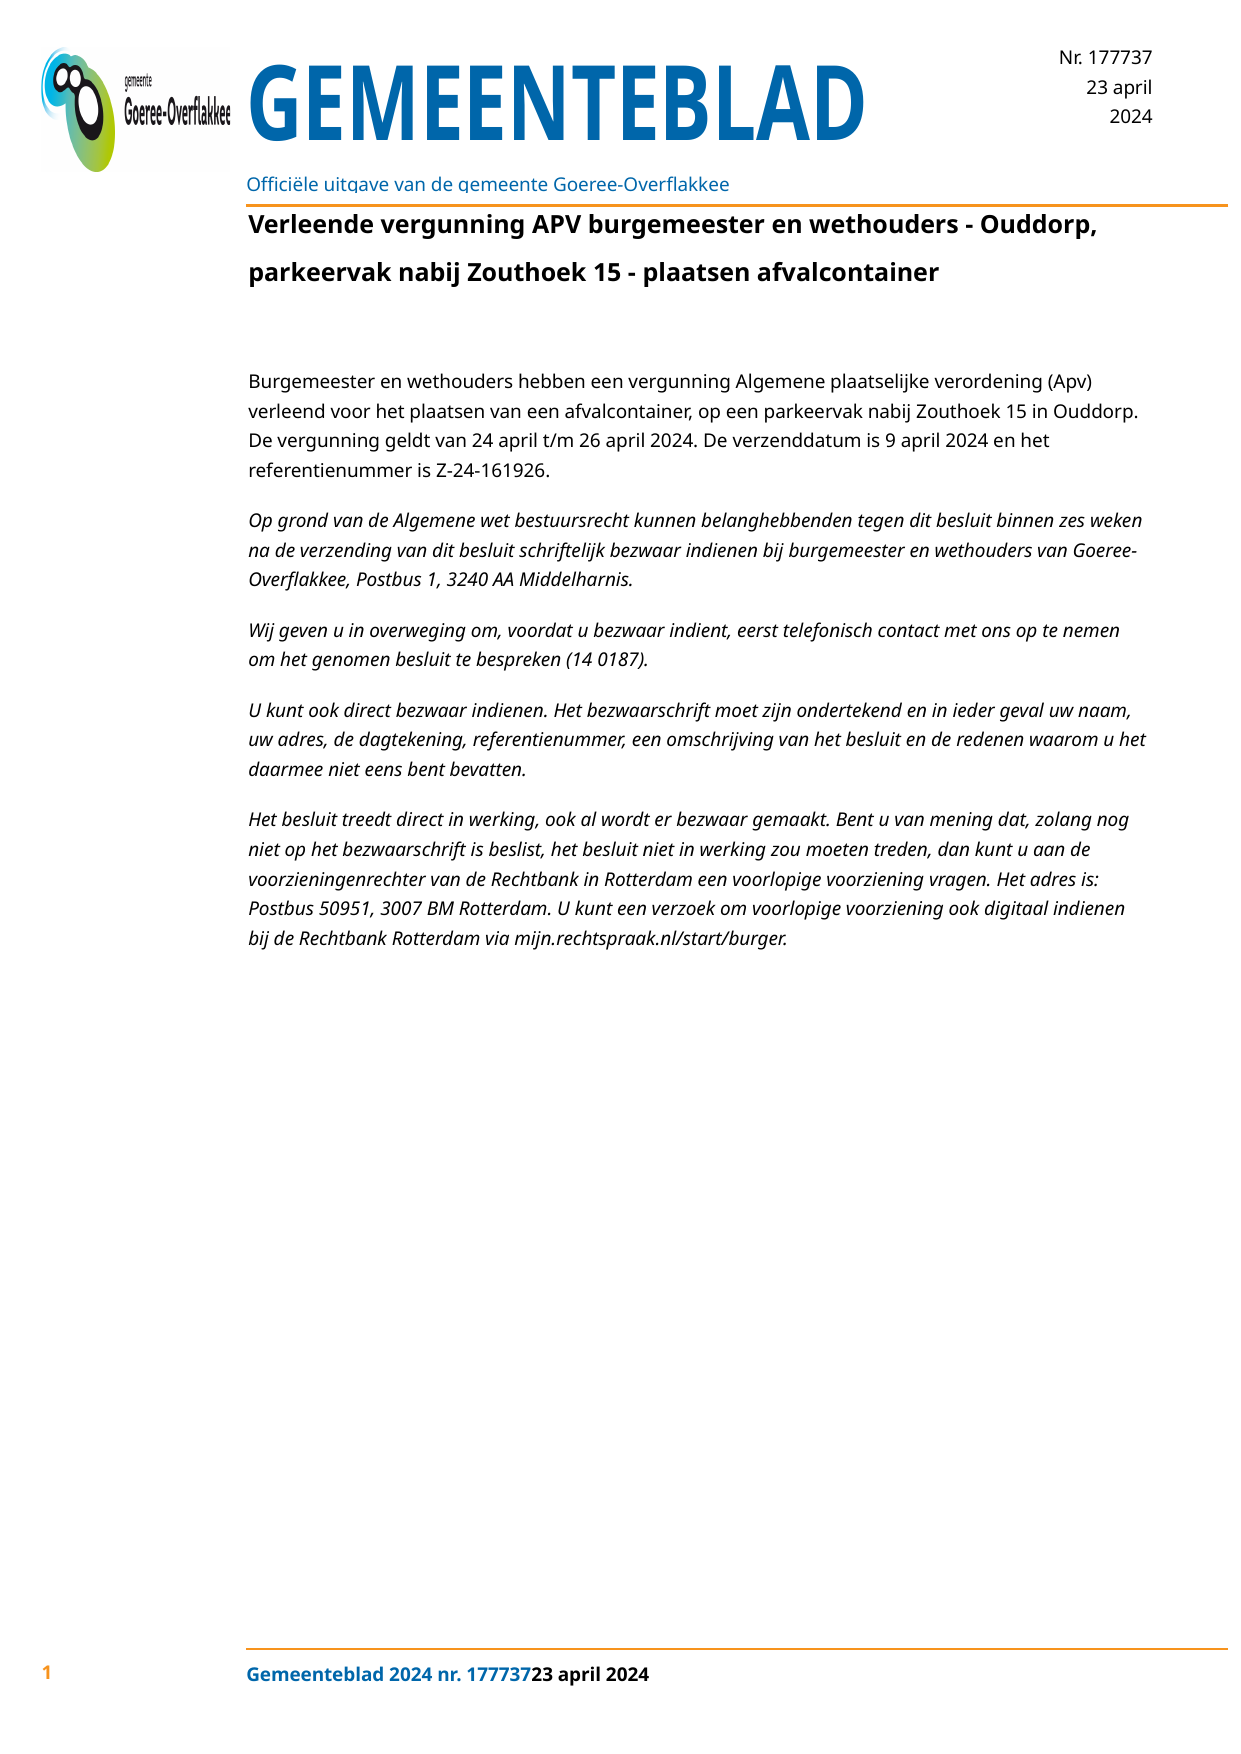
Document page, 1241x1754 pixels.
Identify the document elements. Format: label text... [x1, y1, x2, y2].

text Wij geven u in overweging om, voordat u bezwaar indient, eerst telefonisch contact met ons op te nemen om het genomen besluit te bespreken (14 0187). [248, 617, 1152, 672]
text U kunt ook direct bezwaar indienen. Het bezwaarschrift moet zijn ondertekend en in ieder geval uw naam, uw adres, de dagtekening, referentienummer, een omschrijving van het besluit en de redenen waarom u het daarmee niet eens bent bevatten. [248, 697, 1152, 782]
text Op grond van de Algemene wet bestuursrecht kunnen belanghebbenden tegen dit besluit binnen zes weken na de verzending van dit besluit schriftelijk bezwaar indienen bij burgemeester en wethouders van Goeree-Overflakkee, Postbus 1, 3240 AA Middelharnis. [248, 507, 1152, 592]
text Het besluit treedt direct in werking, ook al wordt er bezwaar gemaakt. Bent u van mening dat, zolang nog niet op het bezwaarschrift is beslist, het besluit niet in werking zou moeten treden, dan kunt u aan de voorzieningenrechter van de Rechtbank in Rotterdam een voorlopige voorziening vragen. Het adres is: Postbus 50951, 3007 BM Rotterdam. U kunt een verzoek om voorlopige voorziening ook digitaal indienen bij de Rechtbank Rotterdam via mijn.rechtspraak.nl/start/burger. [248, 807, 1152, 951]
text Burgemeester en wethouders hebben een vergunning Algemene plaatselijke verordening (Apv) verleend voor het plaatsen van een afvalcontainer, op een parkeervak nabij Zouthoek 15 in Ouddorp. De vergunning geldt van 24 april t/m 26 april 2024. De verzenddatum is 9 april 2024 en het referentienummer is Z-24-161926. [248, 368, 1152, 483]
picture [41, 47, 231, 172]
text Verleende vergunning APV burgemeester en wethouders - Ouddorp, parkeervak nabij Zouthoek 15 - plaatsen afvalcontainer [248, 207, 1152, 288]
